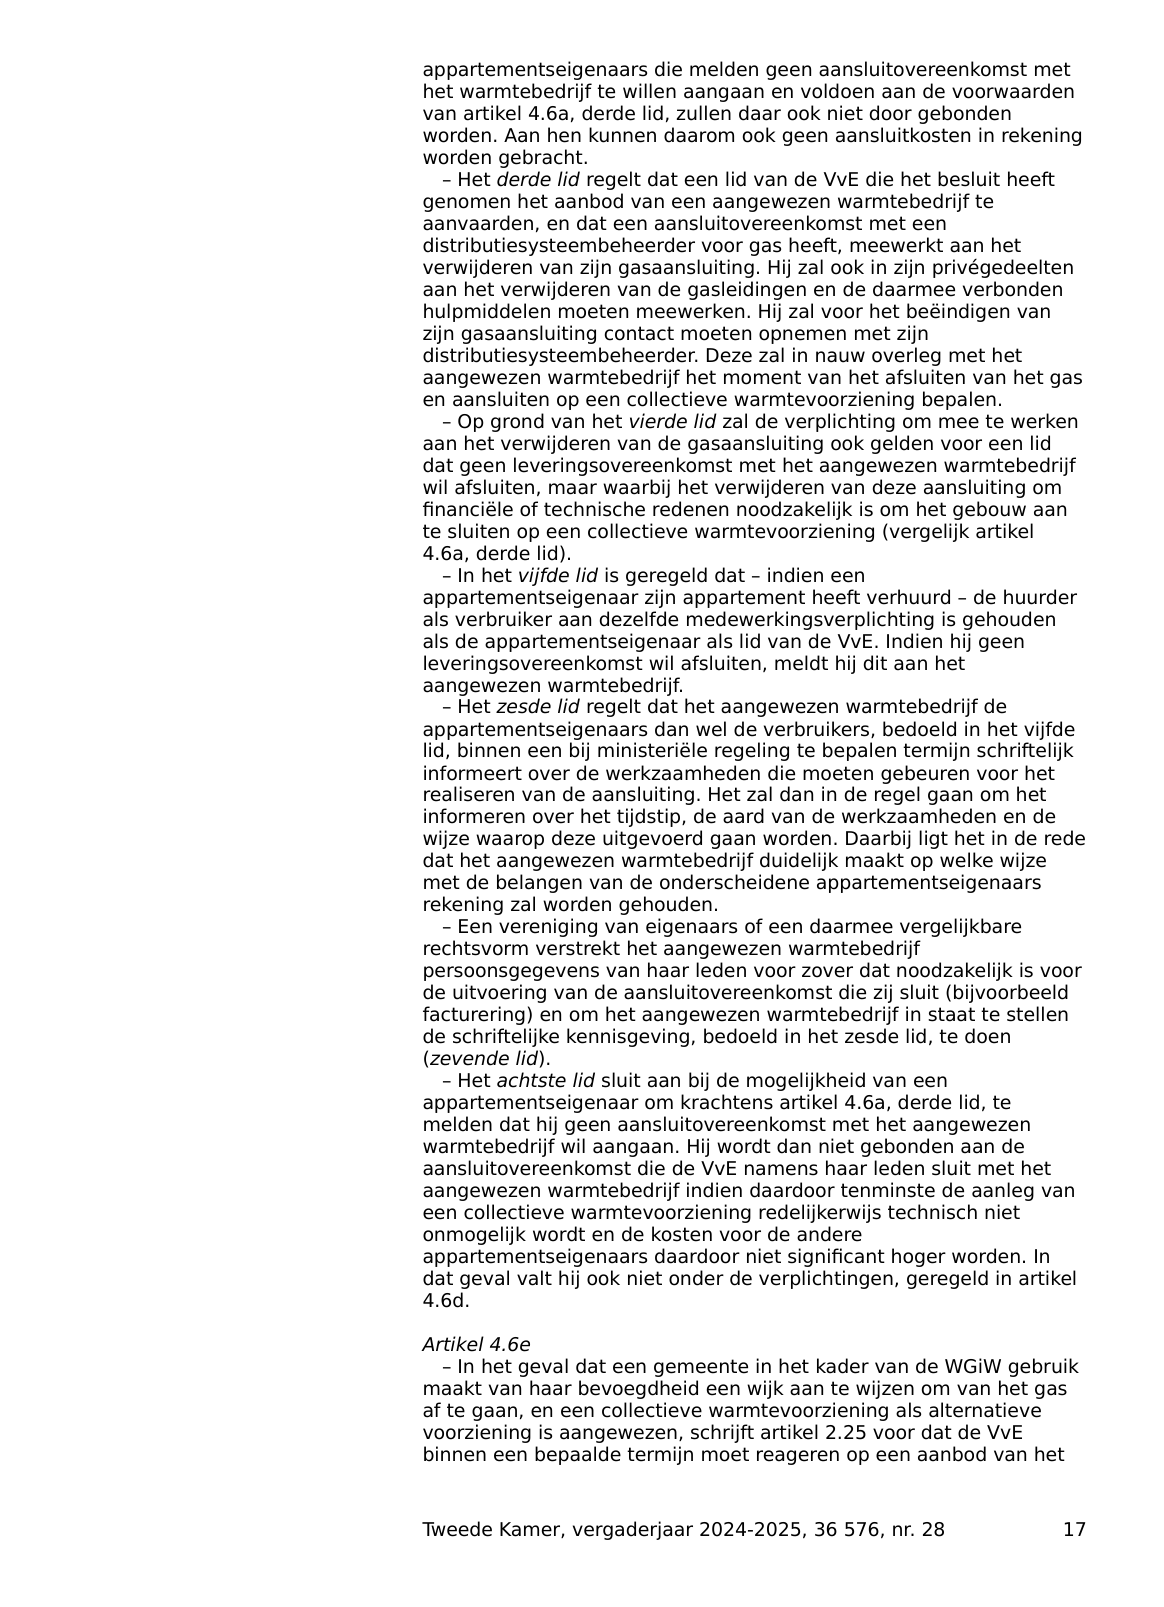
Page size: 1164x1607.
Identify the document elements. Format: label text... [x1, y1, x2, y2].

text appartementseigenaars die melden geen aansluitovereenkomst met het warmtebedrijf te willen aangaan en voldoen aan de voorwaarden van artikel 4.6a, derde lid, zullen daar ook niet door gebonden worden. Aan hen kunnen daarom ook geen aansluitkosten in rekening worden gebracht. [422, 59, 1087, 169]
text – Een vereniging van eigenaars of een daarmee vergelijkbare rechtsvorm verstrekt het aangewezen warmtebedrijf persoonsgegevens van haar leden voor zover dat noodzakelijk is voor de uitvoering van de aansluitovereenkomst die zij sluit (bijvoorbeeld facturering) en om het aangewezen warmtebedrijf in staat te stellen de schriftelijke kennisgeving, bedoeld in het zesde lid, te doen (zevende lid). [422, 916, 1087, 1070]
text – Het derde lid regelt dat een lid van de VvE die het besluit heeft genomen het aanbod van een aangewezen warmtebedrijf te aanvaarden, en dat een aansluitovereenkomst met een distributiesysteembeheerder voor gas heeft, meewerkt aan het verwijderen van zijn gasaansluiting. Hij zal ook in zijn privégedeelten aan het verwijderen van de gasleidingen en de daarmee verbonden hulpmiddelen moeten meewerken. Hij zal voor het beëindigen van zijn gasaansluiting contact moeten opnemen met zijn distributiesysteembeheerder. Deze zal in nauw overleg met het aangewezen warmtebedrijf het moment van het afsluiten van het gas en aansluiten op een collectieve warmtevoorziening bepalen. [422, 169, 1087, 411]
text – Het achtste lid sluit aan bij de mogelijkheid van een appartementseigenaar om krachtens artikel 4.6a, derde lid, te melden dat hij geen aansluitovereenkomst met het aangewezen warmtebedrijf wil aangaan. Hij wordt dan niet gebonden aan de aansluitovereenkomst die de VvE namens haar leden sluit met het aangewezen warmtebedrijf indien daardoor tenminste de aanleg van een collectieve warmtevoorziening redelijkerwijs technisch niet onmogelijk wordt en de kosten voor de andere appartementseigenaars daardoor niet significant hoger worden. In dat geval valt hij ook niet onder de verplichtingen, geregeld in artikel 4.6d. [422, 1070, 1087, 1312]
text – Het zesde lid regelt dat het aangewezen warmtebedrijf de appartementseigenaars dan wel de verbruikers, bedoeld in het vijfde lid, binnen een bij ministeriële regeling te bepalen termijn schriftelijk informeert over de werkzaamheden die moeten gebeuren voor het realiseren van de aansluiting. Het zal dan in de regel gaan om het informeren over het tijdstip, de aard van de werkzaamheden en de wijze waarop deze uitgevoerd gaan worden. Daarbij ligt het in de rede dat het aangewezen warmtebedrijf duidelijk maakt op welke wijze met de belangen van de onderscheidene appartementseigenaars rekening zal worden gehouden. [422, 696, 1087, 916]
text – In het geval dat een gemeente in het kader van de WGiW gebruik maakt van haar bevoegdheid een wijk aan te wijzen om van het gas af te gaan, en een collectieve warmtevoorziening als alternatieve voorziening is aangewezen, schrijft artikel 2.25 voor dat de VvE binnen een bepaalde termijn moet reageren op een aanbod van het [422, 1356, 1087, 1466]
subtitle Artikel 4.6e [422, 1334, 1087, 1356]
text – Op grond van het vierde lid zal de verplichting om mee te werken aan het verwijderen van de gasaansluiting ook gelden voor een lid dat geen leveringsovereenkomst met het aangewezen warmtebedrijf wil afsluiten, maar waarbij het verwijderen van deze aansluiting om financiële of technische redenen noodzakelijk is om het gebouw aan te sluiten op een collectieve warmtevoorziening (vergelijk artikel 4.6a, derde lid). [422, 411, 1087, 564]
text – In het vijfde lid is geregeld dat – indien een appartementseigenaar zijn appartement heeft verhuurd – de huurder als verbruiker aan dezelfde medewerkingsverplichting is gehouden als de appartementseigenaar als lid van de VvE. Indien hij geen leveringsovereenkomst wil afsluiten, meldt hij dit aan het aangewezen warmtebedrijf. [422, 564, 1087, 696]
